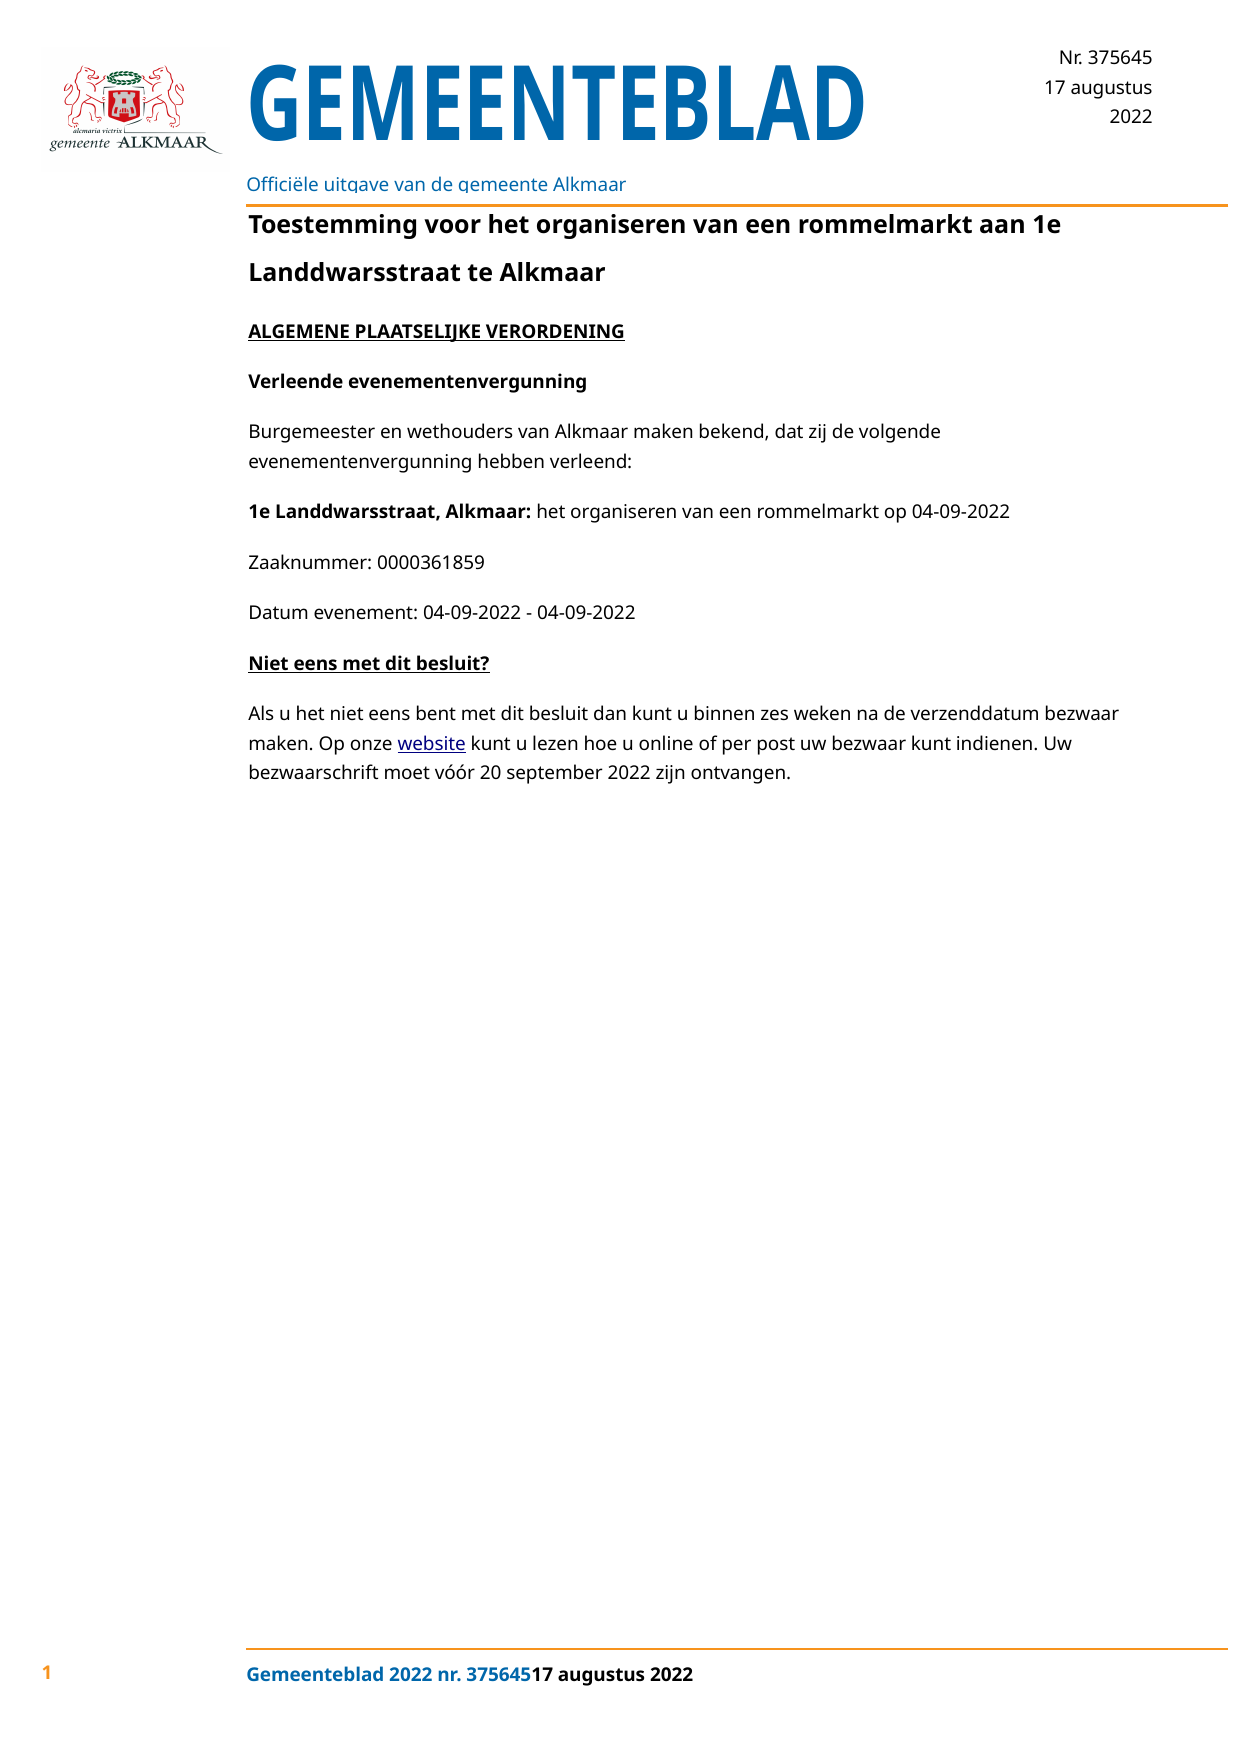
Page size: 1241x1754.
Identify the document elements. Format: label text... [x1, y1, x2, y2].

text Als u het niet eens bent met dit besluit dan kunt u binnen zes weken na de verzenddatum bezwaar maken. Op onze website kunt u lezen hoe u online of per post uw bezwaar kunt indienen. Uw bezwaarschrift moet vóór 20 september 2022 zijn ontvangen. [248, 700, 1152, 785]
text ALGEMENE PLAATSELIJKE VERORDENING [248, 318, 1152, 344]
text Verleende evenementenvergunning [248, 368, 1152, 394]
text Burgemeester en wethouders van Alkmaar maken bekend, dat zij de volgende evenementenvergunning hebben verleend: [248, 419, 1152, 474]
picture [41, 47, 231, 172]
text Toestemming voor het organiseren van een rommelmarkt aan 1e Landdwarsstraat te Alkmaar [248, 207, 1152, 288]
text Datum evenement: 04-09-2022 - 04-09-2022 [248, 599, 1152, 625]
text Zaaknummer: 0000361859 [248, 549, 1152, 575]
text Niet eens met dit besluit? [248, 650, 1152, 676]
text 1e Landdwarsstraat, Alkmaar: het organiseren van een rommelmarkt op 04-09-2022 [248, 499, 1152, 524]
